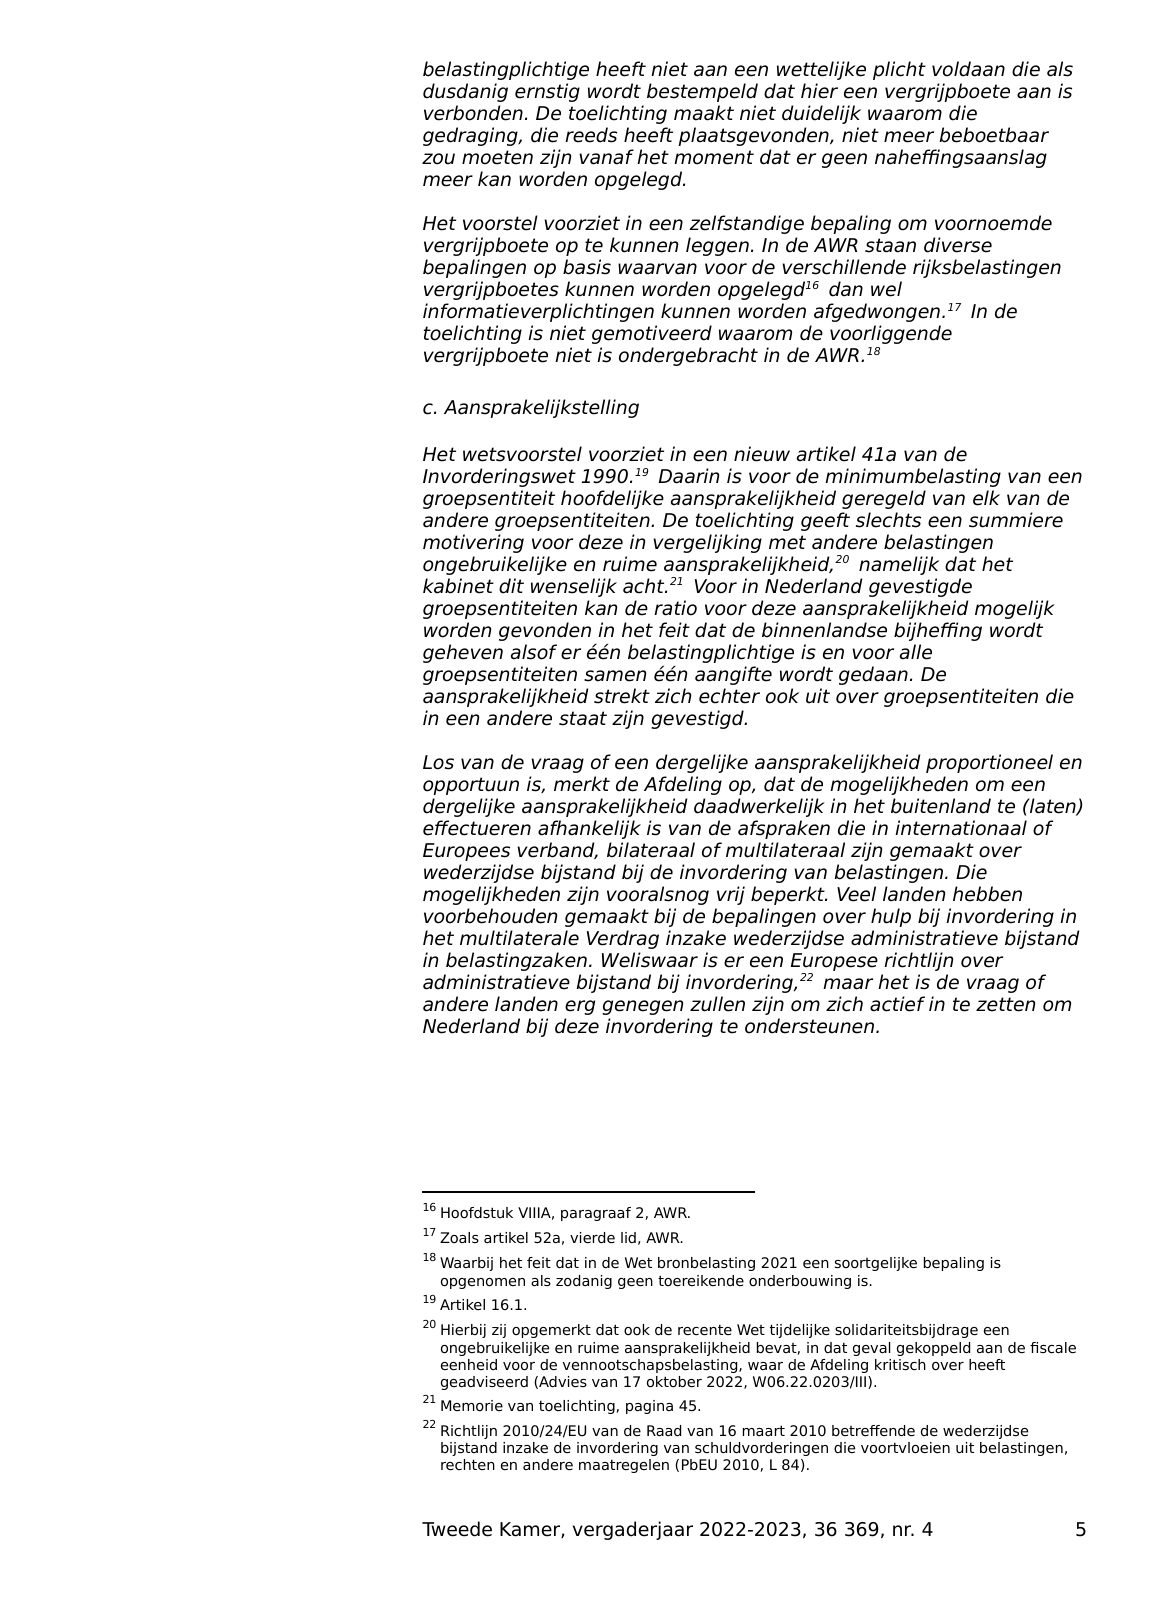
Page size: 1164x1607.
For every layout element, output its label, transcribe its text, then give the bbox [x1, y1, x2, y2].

text Hierbij zij opgemerkt dat ook de recente Wet tijdelijke solidariteitsbijdrage een ongebruikelijke en ruime aansprakelijkheid bevat, in dat geval gekoppeld aan de fiscale eenheid voor de vennootschapsbelasting, waar de Afdeling kritisch over heeft geadviseerd (Advies van 17 oktober 2022, W06.22.0203/III). [422, 1318, 1087, 1391]
text Memorie van toelichting, pagina 45. [422, 1393, 1087, 1416]
text Zoals artikel 52a, vierde lid, AWR. [422, 1226, 1087, 1248]
subtitle c. Aansprakelijkstelling [422, 397, 1087, 419]
text Het voorstel voorziet in een zelfstandige bepaling om voornoemde vergrijpboete op te kunnen leggen. In de AWR staan diverse bepalingen op basis waarvan voor de verschillende rijksbelastingen vergrijpboetes kunnen worden opgelegd dan wel informatieverplichtingen kunnen worden afgedwongen. In de toelichting is niet gemotiveerd waarom de voorliggende vergrijpboete niet is ondergebracht in de AWR. [422, 213, 1087, 367]
text Hoofdstuk VIIIA, paragraaf 2, AWR. [422, 1201, 1087, 1223]
text Waarbij het feit dat in de Wet bronbelasting 2021 een soortgelijke bepaling is opgenomen als zodanig geen toereikende onderbouwing is. [422, 1251, 1087, 1290]
text Richtlijn 2010/24/EU van de Raad van 16 maart 2010 betreffende de wederzijdse bijstand inzake de invordering van schuldvorderingen die voortvloeien uit belastingen, rechten en andere maatregelen (PbEU 2010, L 84). [422, 1418, 1087, 1474]
text Los van de vraag of een dergelijke aansprakelijkheid proportioneel en opportuun is, merkt de Afdeling op, dat de mogelijkheden om een dergelijke aansprakelijkheid daadwerkelijk in het buitenland te (laten) effectueren afhankelijk is van de afspraken die in internationaal of Europees verband, bilateraal of multilateraal zijn gemaakt over wederzijdse bijstand bij de invordering van belastingen. Die mogelijkheden zijn vooralsnog vrij beperkt. Veel landen hebben voorbehouden gemaakt bij de bepalingen over hulp bij invordering in het multilaterale Verdrag inzake wederzijdse administratieve bijstand in belastingzaken. Weliswaar is er een Europese richtlijn over administratieve bijstand bij invordering, maar het is de vraag of andere landen erg genegen zullen zijn om zich actief in te zetten om Nederland bij deze invordering te ondersteunen. [422, 752, 1087, 1038]
text Artikel 16.1. [422, 1293, 1087, 1315]
text belastingplichtige heeft niet aan een wettelijke plicht voldaan die als dusdanig ernstig wordt bestempeld dat hier een vergrijpboete aan is verbonden. De toelichting maakt niet duidelijk waarom die gedraging, die reeds heeft plaatsgevonden, niet meer beboetbaar zou moeten zijn vanaf het moment dat er geen naheffingsaanslag meer kan worden opgelegd. [422, 59, 1087, 191]
text Het wetsvoorstel voorziet in een nieuw artikel 41a van de Invorderingswet 1990. Daarin is voor de minimumbelasting van een groepsentiteit hoofdelijke aansprakelijkheid geregeld van elk van de andere groepsentiteiten. De toelichting geeft slechts een summiere motivering voor deze in vergelijking met andere belastingen ongebruikelijke en ruime aansprakelijkheid, namelijk dat het kabinet dit wenselijk acht. Voor in Nederland gevestigde groepsentiteiten kan de ratio voor deze aansprakelijkheid mogelijk worden gevonden in het feit dat de binnenlandse bijheffing wordt geheven alsof er één belastingplichtige is en voor alle groepsentiteiten samen één aangifte wordt gedaan. De aansprakelijkheid strekt zich echter ook uit over groepsentiteiten die in een andere staat zijn gevestigd. [422, 444, 1087, 730]
